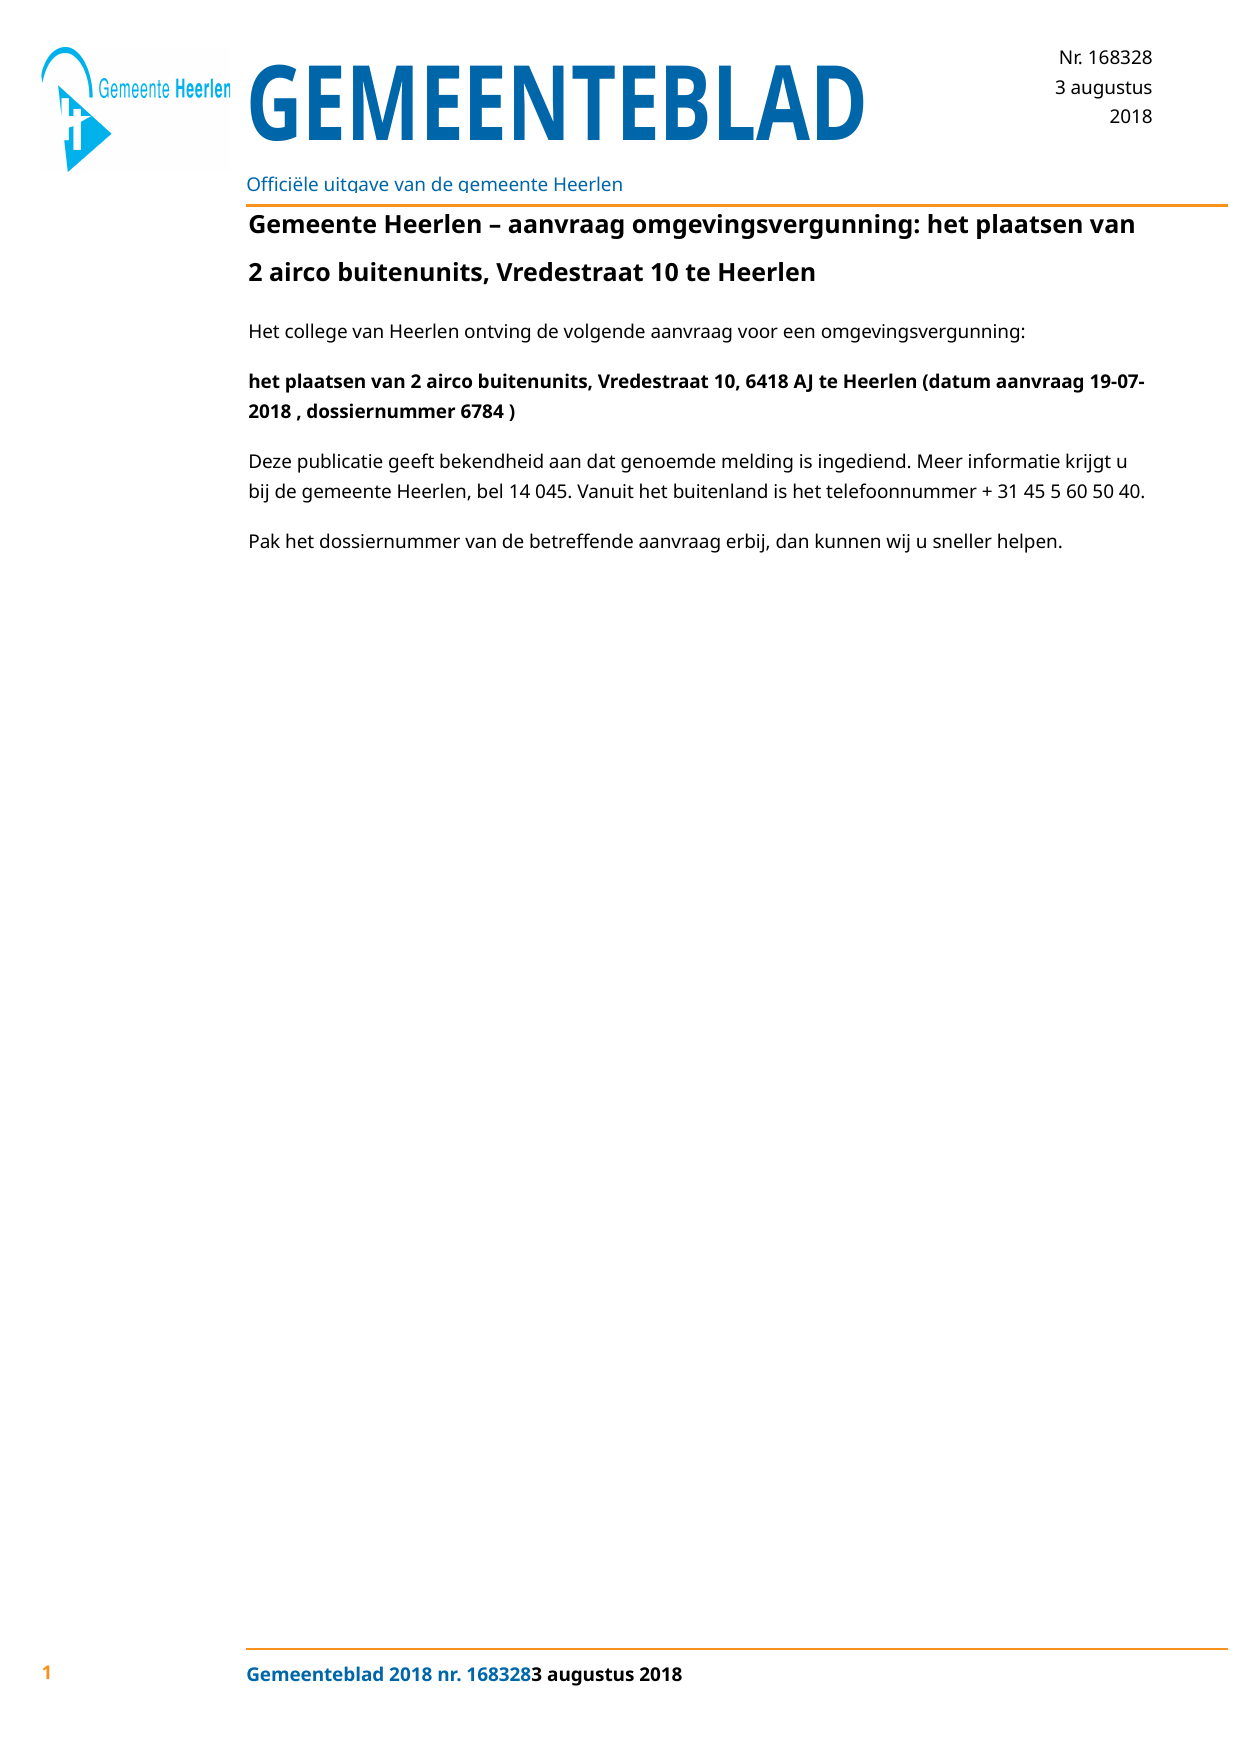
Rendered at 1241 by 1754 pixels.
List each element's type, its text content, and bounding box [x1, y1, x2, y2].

text Deze publicatie geeft bekendheid aan dat genoemde melding is ingediend. Meer informatie krijgt u bij de gemeente Heerlen, bel 14 045. Vanuit het buitenland is het telefoonnummer + 31 45 5 60 50 40. [248, 448, 1152, 504]
picture [41, 47, 58, 70]
picture [41, 47, 231, 172]
text Gemeente Heerlen – aanvraag omgevingsvergunning: het plaatsen van 2 airco buitenunits, Vredestraat 10 te Heerlen [248, 207, 1152, 288]
text het plaatsen van 2 airco buitenunits, Vredestraat 10, 6418 AJ te Heerlen (datum aanvraag 19-07-2018 , dossiernummer 6784 ) [248, 368, 1152, 424]
text Pak het dossiernummer van de betreffende aanvraag erbij, dan kunnen wij u sneller helpen. [248, 528, 1152, 554]
text Het college van Heerlen ontving de volgende aanvraag voor een omgevingsvergunning: [248, 318, 1152, 344]
